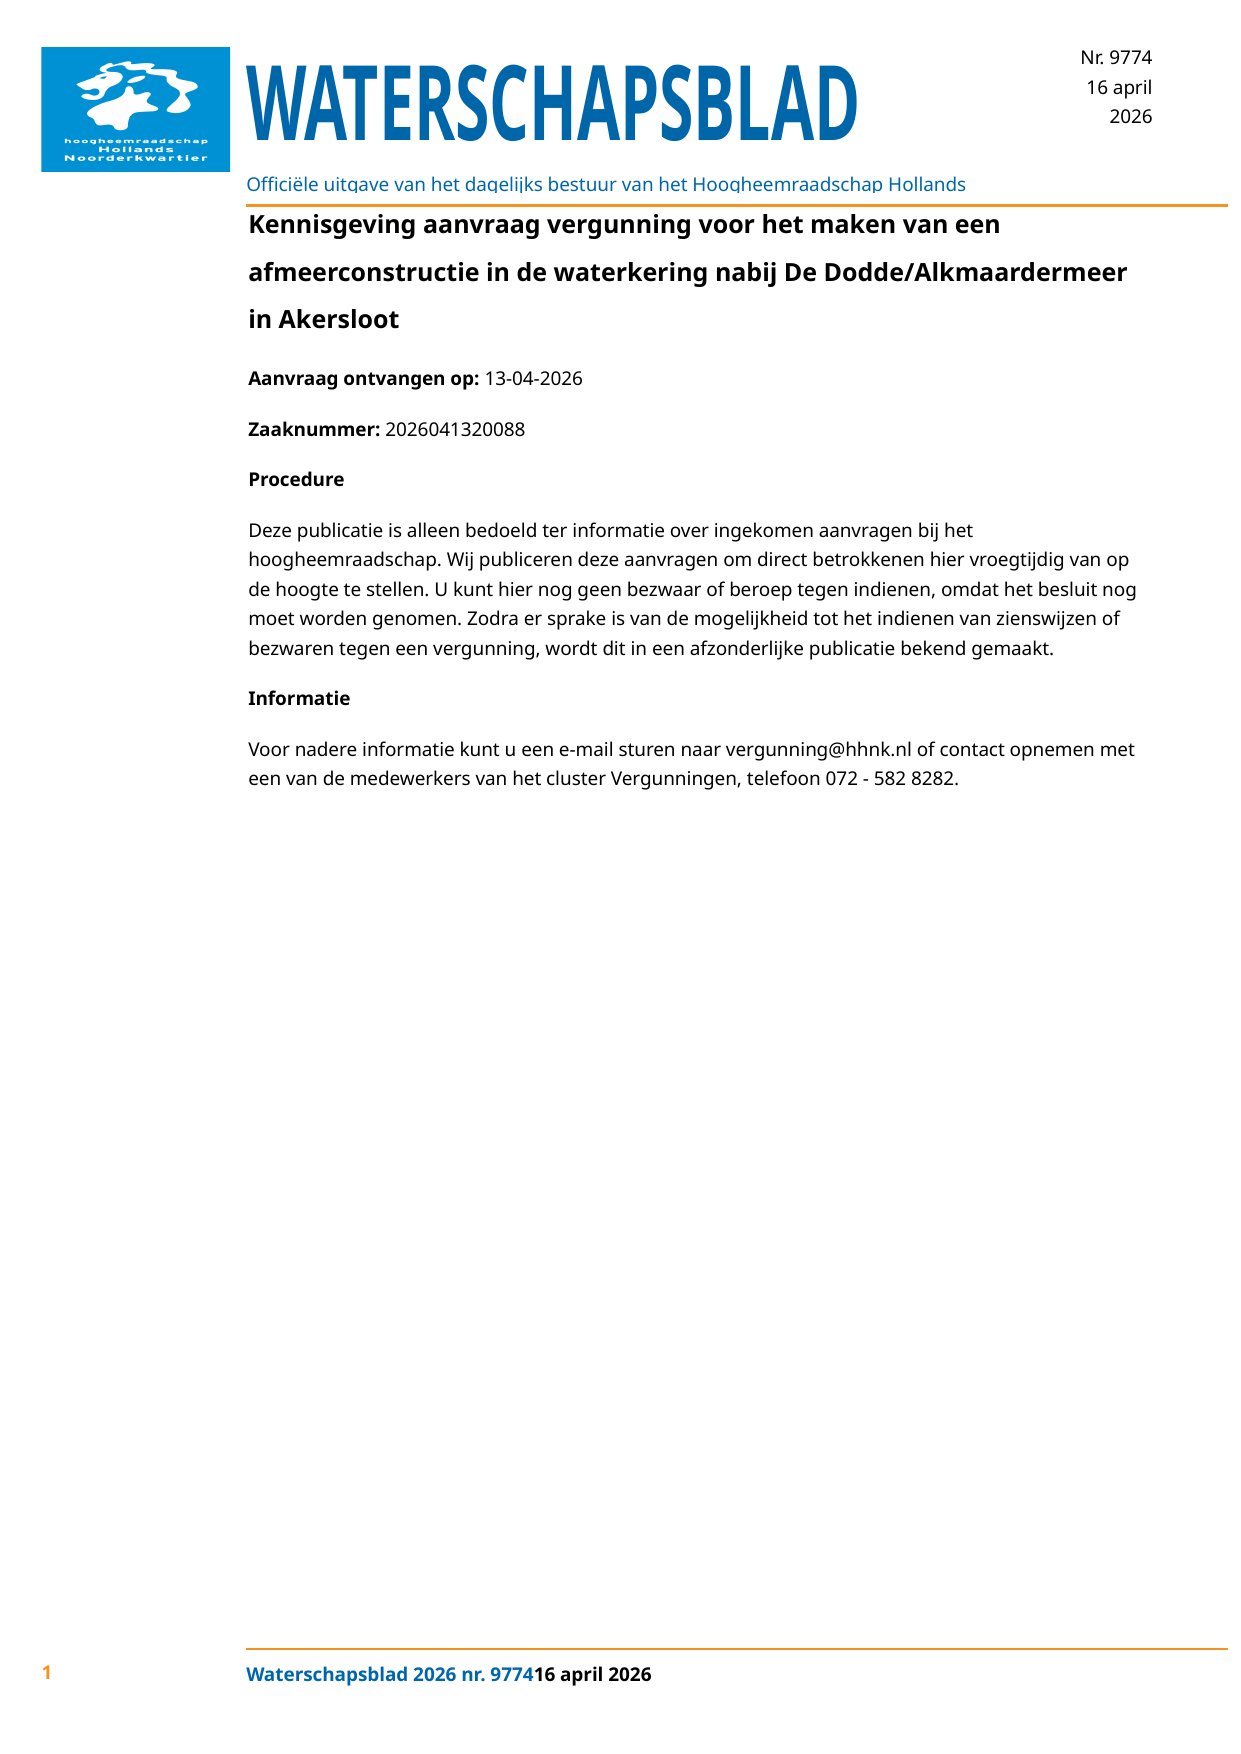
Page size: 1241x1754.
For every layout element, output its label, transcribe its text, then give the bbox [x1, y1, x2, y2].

text Deze publicatie is alleen bedoeld ter informatie over ingekomen aanvragen bij het hoogheemraadschap. Wij publiceren deze aanvragen om direct betrokkenen hier vroegtijdig van op de hoogte te stellen. U kunt hier nog geen bezwaar of beroep tegen indienen, omdat het besluit nog moet worden genomen. Zodra er sprake is van de mogelijkheid tot het indienen van zienswijzen of bezwaren tegen een vergunning, wordt dit in een afzonderlijke publicatie bekend gemaakt. [248, 517, 1152, 661]
text Procedure [248, 466, 1152, 492]
picture [129, 76, 144, 82]
text Kennisgeving aanvraag vergunning voor het maken van een afmeerconstructie in de waterkering nabij De Dodde/Alkmaardermeer in Akersloot [248, 207, 1152, 336]
text Zaaknummer: 2026041320088 [248, 416, 1152, 442]
text Aanvraag ontvangen op: 13-04-2026 [248, 366, 1152, 391]
picture [88, 87, 157, 130]
text Informatie [248, 686, 1152, 711]
picture [118, 62, 197, 112]
text Voor nadere informatie kunt u een e-mail sturen naar vergunning@hhnk.nl of contact opnemen met een van de medewerkers van het cluster Vergunningen, telefoon 072 - 582 8282. [248, 736, 1152, 791]
picture [78, 64, 122, 99]
